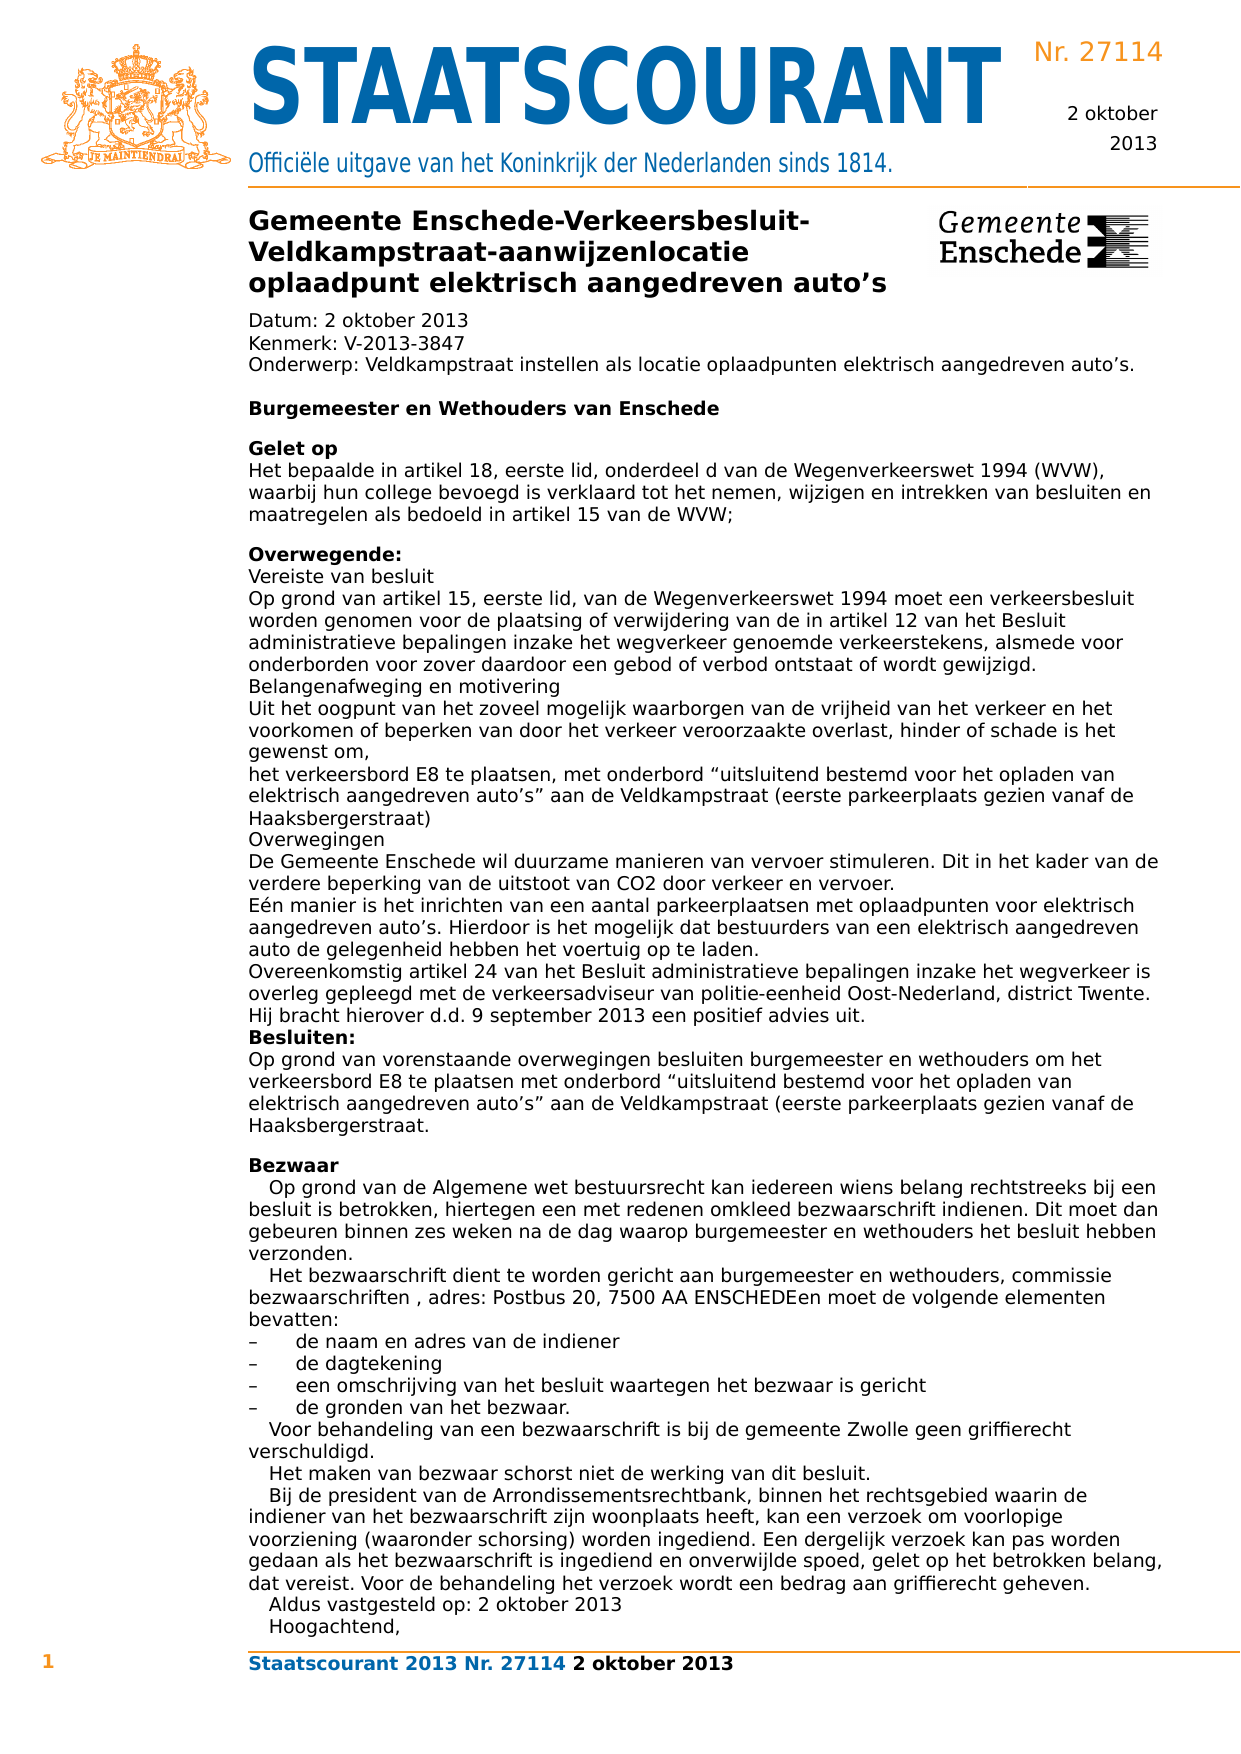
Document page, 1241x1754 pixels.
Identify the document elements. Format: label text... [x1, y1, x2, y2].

text Burgemeester en Wethouders van Enschede [248, 398, 1163, 420]
text Op grond van vorenstaande overwegingen besluiten burgemeester en wethouders om het verkeersbord E8 te plaatsen met onderbord “uitsluitend bestemd voor het opladen van elektrisch aangedreven auto’s” aan de Veldkampstraat (eerste parkeerplaats gezien vanaf de Haaksbergerstraat. [248, 1049, 1163, 1137]
picture [41, 44, 231, 169]
text Op grond van artikel 15, eerste lid, van de Wegenverkeerswet 1994 moet een verkeersbesluit worden genomen voor de plaatsing of verwijdering van de in artikel 12 van het Besluit administratieve bepalingen inzake het wegverkeer genoemde verkeerstekens, alsmede voor onderborden voor zover daardoor een gebod of verbod ontstaat of wordt gewijzigd. [248, 588, 1163, 676]
text Aldus vastgesteld op: 2 oktober 2013 [248, 1594, 1163, 1616]
text het verkeersbord E8 te plaatsen, met onderbord “uitsluitend bestemd voor het opladen van elektrisch aangedreven auto’s” aan de Veldkampstraat (eerste parkeerplaats gezien vanaf de Haaksbergerstraat) [248, 763, 1163, 829]
text Eén manier is het inrichten van een aantal parkeerplaatsen met oplaadpunten voor elektrisch aangedreven auto’s. Hierdoor is het mogelijk dat bestuurders van een elektrisch aangedreven auto de gelegenheid hebben het voertuig op te laden. [248, 895, 1163, 961]
list de naam en adres van de indiener [248, 1331, 1163, 1353]
text Bij de president van de Arrondissementsrechtbank, binnen het rechtsgebied waarin de indiener van het bezwaarschrift zijn woonplaats heeft, kan een verzoek om voorlopige voorziening (waaronder schorsing) worden ingediend. Een dergelijk verzoek kan pas worden gedaan als het bezwaarschrift is ingediend en onverwijlde spoed, gelet op het betrokken belang, dat vereist. Voor de behandeling het verzoek wordt een bedrag aan griffierecht geheven. [248, 1484, 1163, 1594]
text Uit het oogpunt van het zoveel mogelijk waarborgen van de vrijheid van het verkeer en het voorkomen of beperken van door het verkeer veroorzaakte overlast, hinder of schade is het gewenst om, [248, 697, 1163, 763]
list een omschrijving van het besluit waartegen het bezwaar is gericht [248, 1374, 1163, 1397]
subtitle Overwegingen [248, 829, 1163, 851]
text Overeenkomstig artikel 24 van het Besluit administratieve bepalingen inzake het wegverkeer is overleg gepleegd met de verkeersadviseur van politie-eenheid Oost-Nederland, district Twente. Hij bracht hierover d.d. 9 september 2013 een positief advies uit. [248, 961, 1163, 1027]
list de gronden van het bezwaar. [248, 1397, 1163, 1418]
subtitle Bezwaar [248, 1155, 1163, 1177]
list de dagtekening [248, 1353, 1163, 1374]
picture [927, 205, 1164, 277]
text Voor behandeling van een bezwaarschrift is bij de gemeente Zwolle geen griffierecht verschuldigd. [248, 1418, 1163, 1462]
text Besluiten: [248, 1027, 1163, 1049]
text Op grond van de Algemene wet bestuursrecht kan iedereen wiens belang rechtstreeks bij een besluit is betrokken, hiertegen een met redenen omkleed bezwaarschrift indienen. Dit moet dan gebeuren binnen zes weken na de dag waarop burgemeester en wethouders het besluit hebben verzonden. [248, 1177, 1163, 1265]
subtitle Overwegende: [248, 544, 1163, 566]
subtitle Vereiste van besluit [248, 566, 1163, 588]
text De Gemeente Enschede wil duurzame manieren van vervoer stimuleren. Dit in het kader van de verdere beperking van de uitstoot van CO2 door verkeer en vervoer. [248, 851, 1163, 895]
text Onderwerp: Veldkampstraat instellen als locatie oplaadpunten elektrisch aangedreven auto’s. [248, 354, 1163, 376]
subtitle Belangenafweging en motivering [248, 676, 1163, 697]
text Het bepaalde in artikel 18, eerste lid, onderdeel d van de Wegenverkeerswet 1994 (WVW), waarbij hun college bevoegd is verklaard tot het nemen, wijzigen en intrekken van besluiten en maatregelen als bedoeld in artikel 15 van de WVW; [248, 460, 1163, 526]
text Het maken van bezwaar schorst niet de werking van dit besluit. [248, 1462, 1163, 1484]
text Kenmerk: V-2013-3847 [248, 332, 1163, 354]
text Hoogachtend, [248, 1616, 1163, 1638]
subtitle Gemeente Enschede-Verkeersbesluit-Veldkampstraat-aanwijzenlocatie oplaadpunt elektrisch aangedreven auto’s [248, 206, 1163, 299]
text Datum: 2 oktober 2013 [248, 310, 1163, 332]
subtitle Gelet op [248, 438, 1163, 460]
text Het bezwaarschrift dient te worden gericht aan burgemeester en wethouders, commissie bezwaarschriften , adres: Postbus 20, 7500 AA ENSCHEDEen moet de volgende elementen bevatten: [248, 1265, 1163, 1331]
